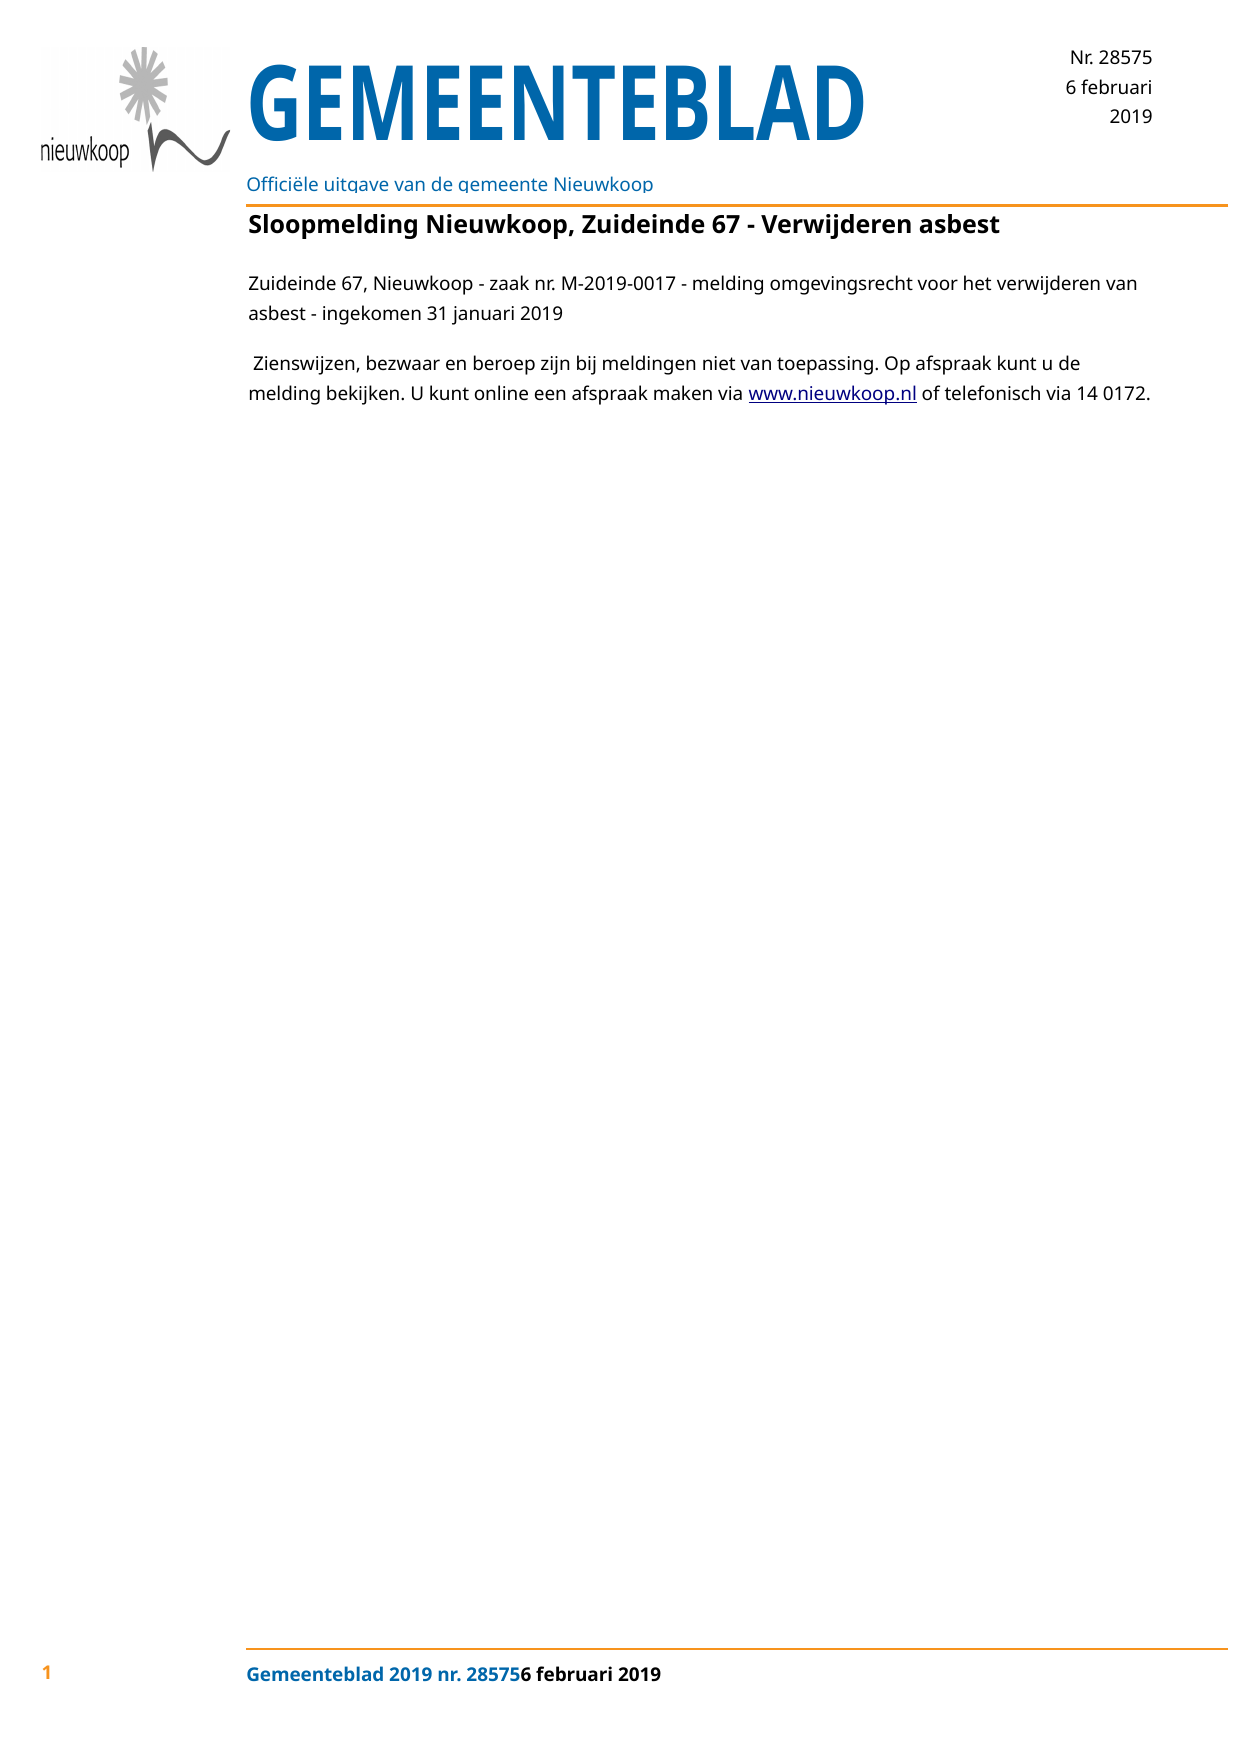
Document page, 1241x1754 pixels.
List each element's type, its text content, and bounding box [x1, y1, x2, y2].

text Sloopmelding Nieuwkoop, Zuideinde 67 - Verwijderen asbest [248, 207, 1152, 241]
text Zienswijzen, bezwaar en beroep zijn bij meldingen niet van toepassing. Op afspraak kunt u de melding bekijken. U kunt online een afspraak maken via www.nieuwkoop.nl of telefonisch via 14 0172. [248, 350, 1152, 406]
text Zuideinde 67, Nieuwkoop - zaak nr. M-2019-0017 - melding omgevingsrecht voor het verwijderen van asbest - ingekomen 31 januari 2019 [248, 270, 1152, 326]
picture [41, 47, 231, 172]
